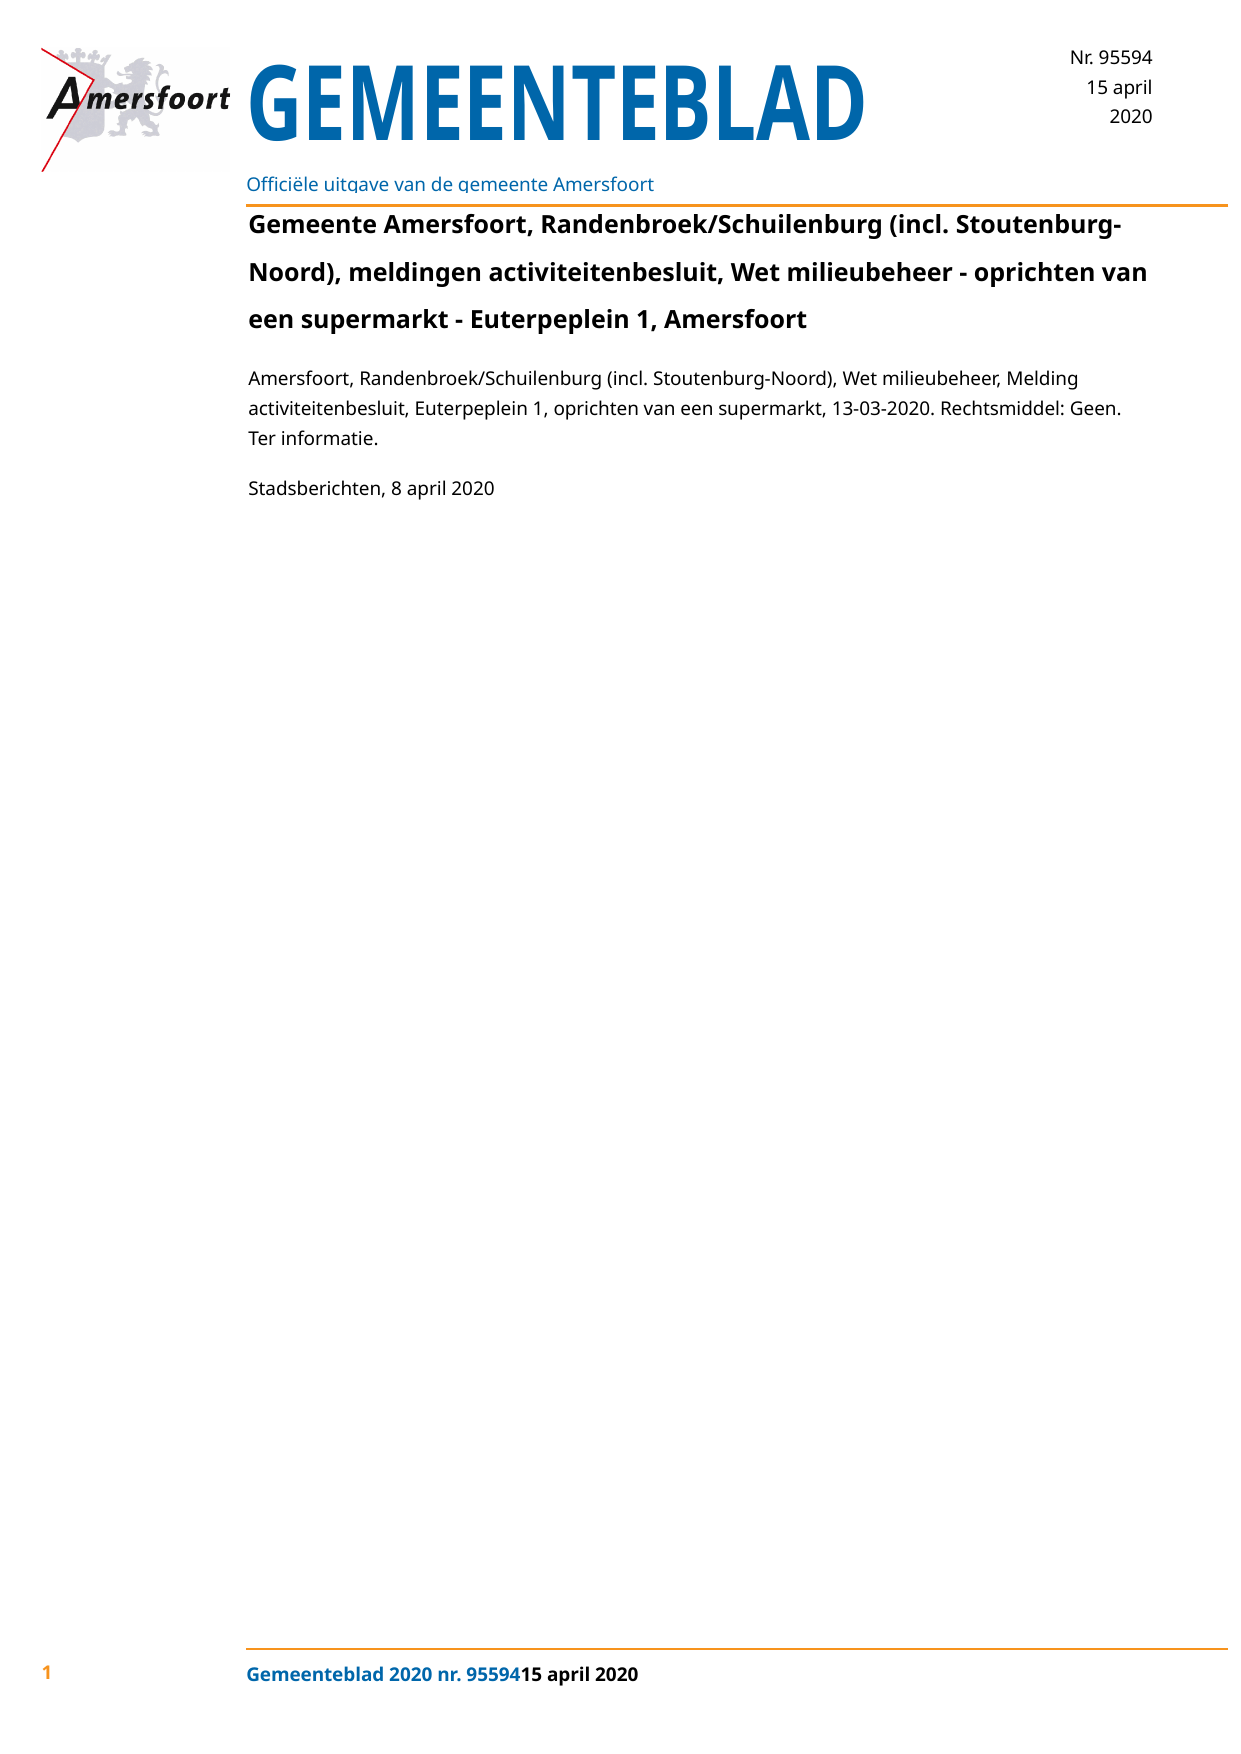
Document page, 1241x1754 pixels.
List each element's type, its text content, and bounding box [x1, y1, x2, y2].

text Stadsberichten, 8 april 2020 [248, 475, 1152, 501]
text Amersfoort, Randenbroek/Schuilenburg (incl. Stoutenburg-Noord), Wet milieubeheer, Melding activiteitenbesluit, Euterpeplein 1, oprichten van een supermarkt, 13-03-2020. Rechtsmiddel: Geen. Ter informatie. [248, 366, 1152, 450]
text Gemeente Amersfoort, Randenbroek/Schuilenburg (incl. Stoutenburg-Noord), meldingen activiteitenbesluit, Wet milieubeheer - oprichten van een supermarkt - Euterpeplein 1, Amersfoort [248, 207, 1152, 336]
picture [41, 47, 231, 172]
